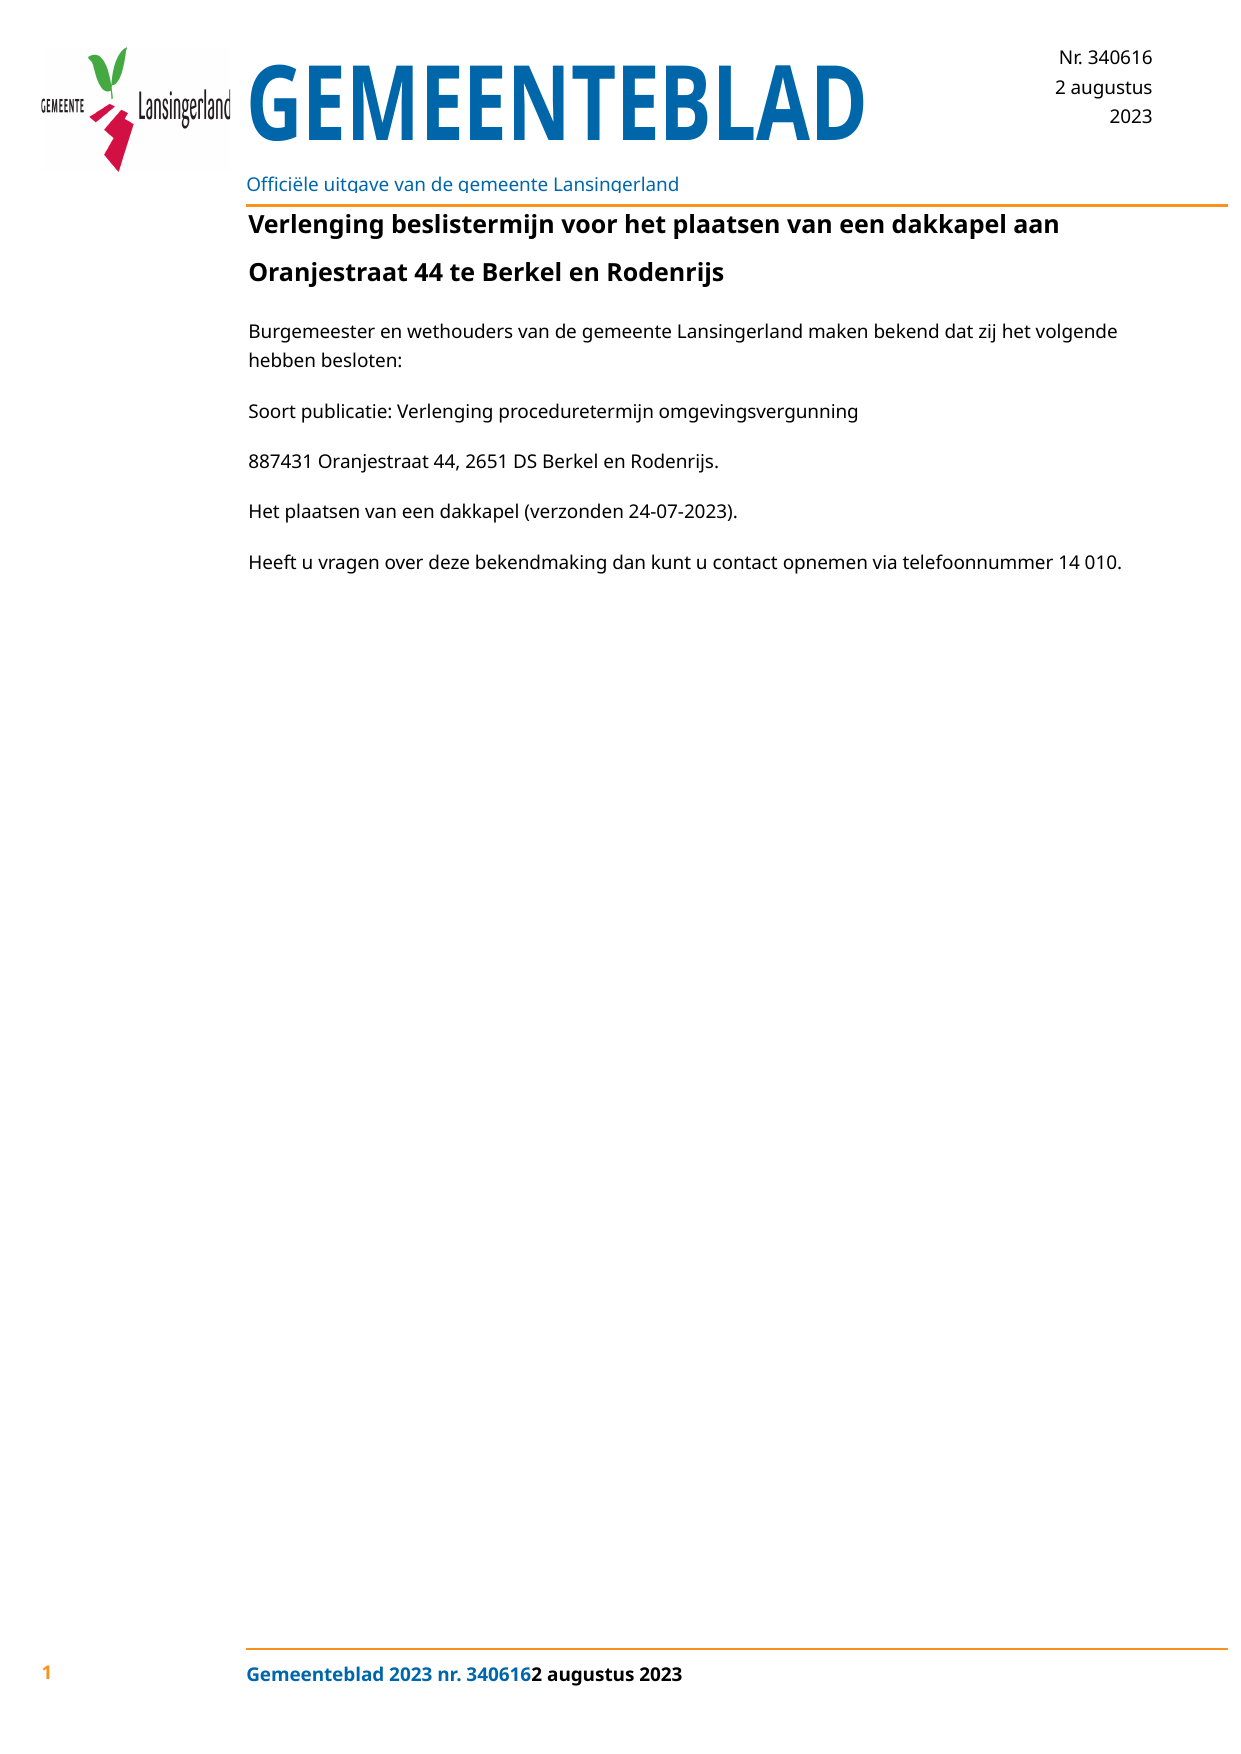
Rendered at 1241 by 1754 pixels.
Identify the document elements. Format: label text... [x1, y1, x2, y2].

text Verlenging beslistermijn voor het plaatsen van een dakkapel aan Oranjestraat 44 te Berkel en Rodenrijs [248, 207, 1152, 288]
text Soort publicatie: Verlenging proceduretermijn omgevingsvergunning [248, 398, 1152, 424]
text 887431 Oranjestraat 44, 2651 DS Berkel en Rodenrijs. [248, 448, 1152, 474]
text Het plaatsen van een dakkapel (verzonden 24-07-2023). [248, 499, 1152, 524]
text Burgemeester en wethouders van de gemeente Lansingerland maken bekend dat zij het volgende hebben besloten: [248, 318, 1152, 373]
picture [41, 47, 231, 172]
text Heeft u vragen over deze bekendmaking dan kunt u contact opnemen via telefoonnummer 14 010. [248, 549, 1152, 575]
